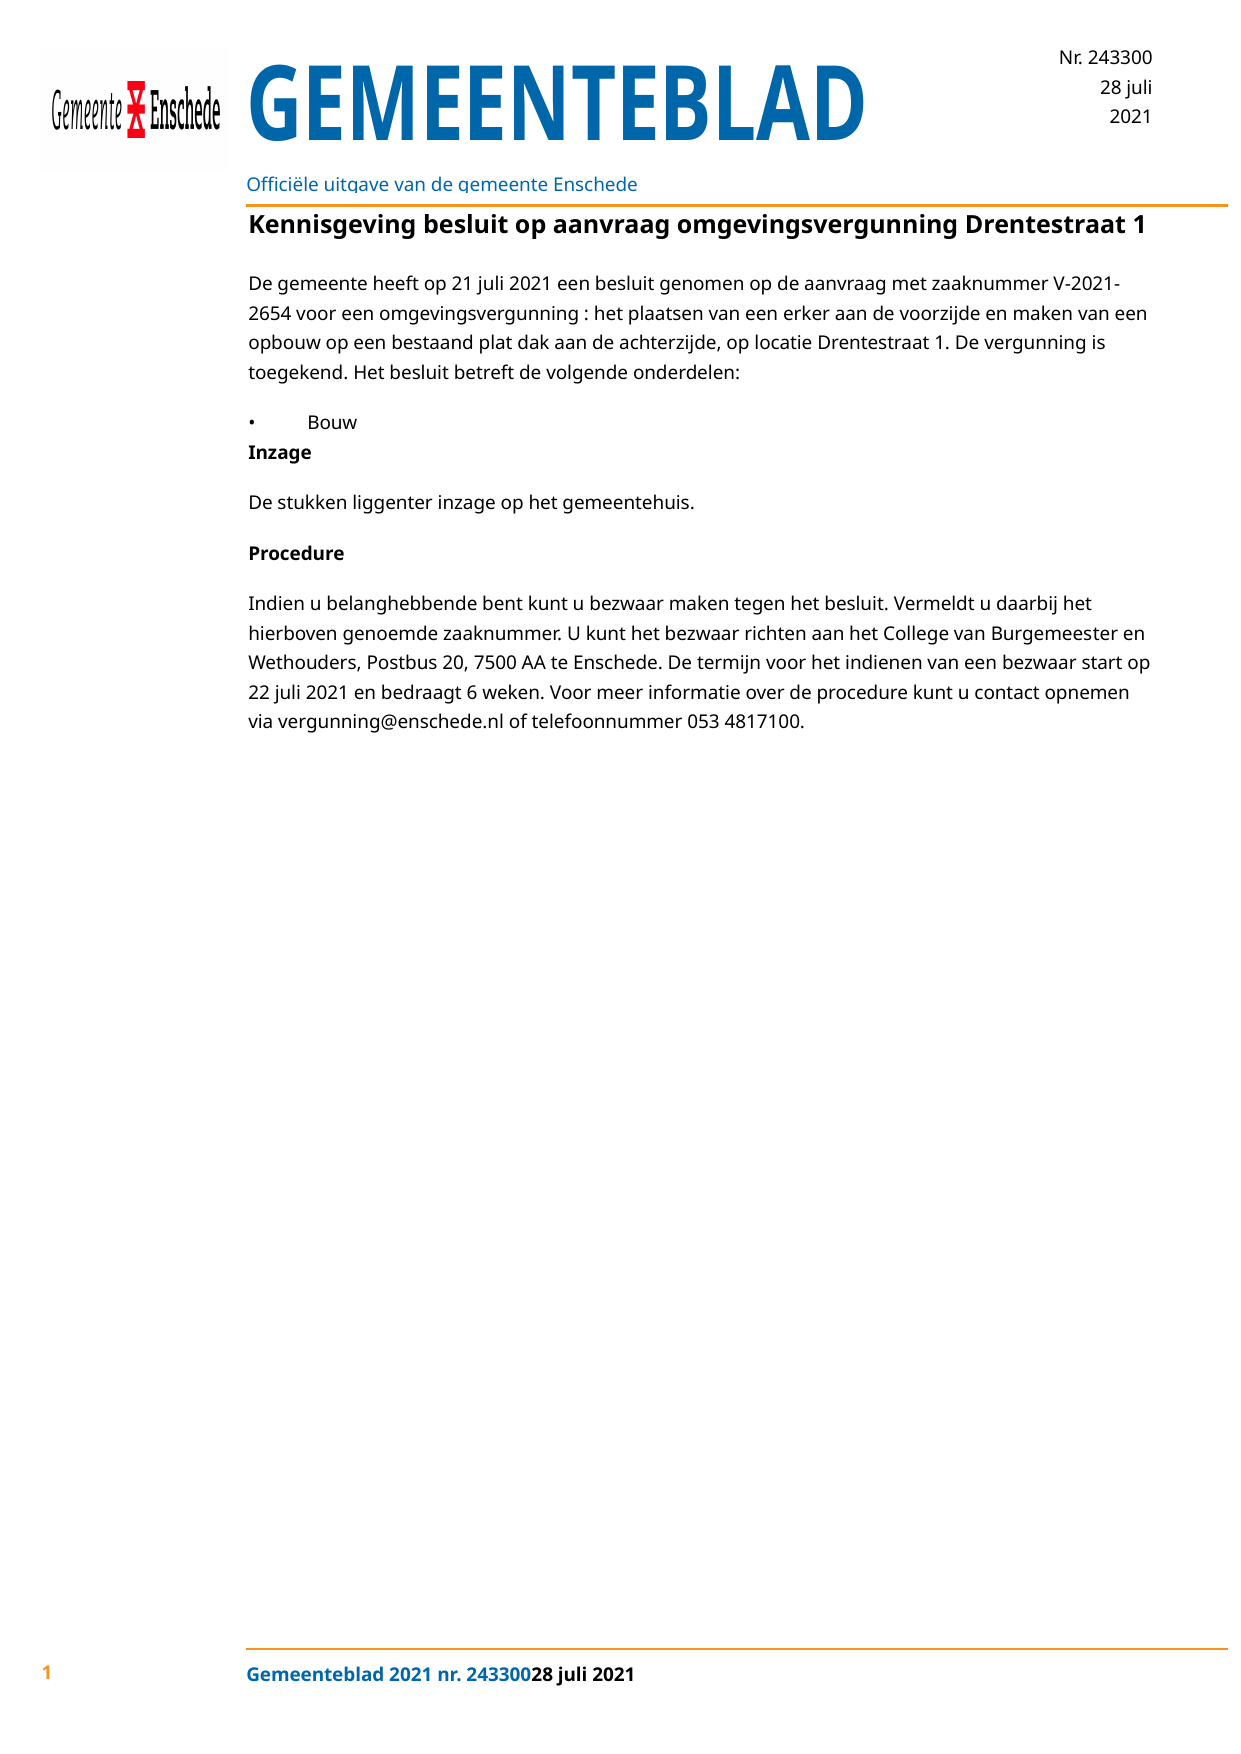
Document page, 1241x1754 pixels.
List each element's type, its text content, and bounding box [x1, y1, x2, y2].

text Inzage [248, 439, 1152, 465]
text Indien u belanghebbende bent kunt u bezwaar maken tegen het besluit. Vermeldt u daarbij het hierboven genoemde zaaknummer. U kunt het bezwaar richten aan het College van Burgemees­ter en Wethouders, Postbus 20, 7500 AA te Enschede. De termijn voor het indienen van een bezwaar start op 22 juli 2021 en bedraagt 6 weken. Voor meer informatie over de procedure kunt u contact opnemen via vergunning@enschede.nl of telefoonnummer 053 4817100. [248, 590, 1152, 734]
list Bouw [248, 409, 1152, 435]
text Procedure [248, 540, 1152, 566]
text Kennisgeving besluit op aanvraag omgevingsvergunning Drentestraat 1 [248, 207, 1152, 241]
text De gemeente heeft op 21 juli 2021 een besluit genomen op de aanvraag met zaaknummer V-2021-2654 voor een omgevingsvergunning : het plaatsen van een erker aan de voorzijde en maken van een opbouw op een bestaand plat dak aan de achterzijde, op locatie Drentestraat 1. De vergunning is toegekend. Het besluit betreft de volgende onderdelen: [248, 270, 1152, 385]
text De stukken liggenter inzage op het gemeentehuis. [248, 489, 1152, 515]
picture [41, 47, 231, 172]
